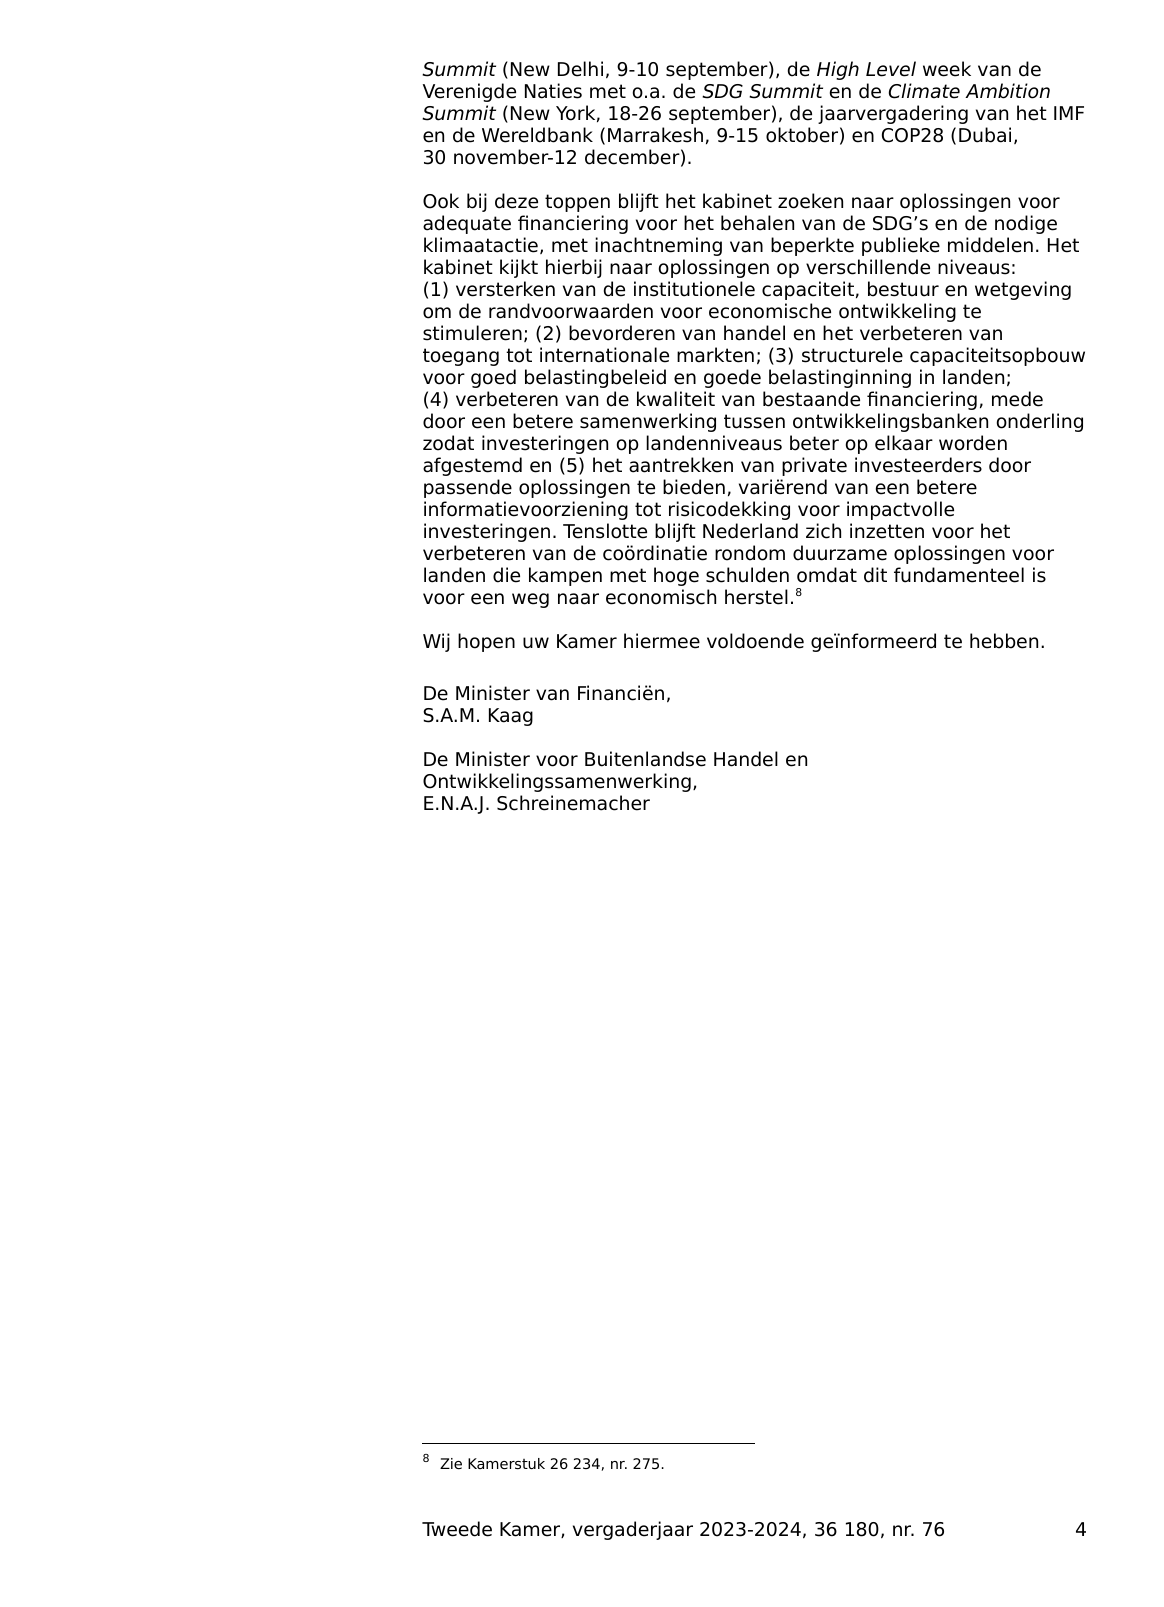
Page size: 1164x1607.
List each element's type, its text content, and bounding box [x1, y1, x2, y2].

text Summit (New Delhi, 9-10 september), de High Level week van de Verenigde Naties met o.a. de SDG Summit en de Climate Ambition Summit (New York, 18-26 september), de jaarvergadering van het IMF en de Wereldbank (Marrakesh, 9-15 oktober) en COP28 (Dubai, 30 november-12 december). [422, 59, 1087, 169]
text De Minister van Financiën, S.A.M. Kaag [422, 683, 1087, 727]
text Wij hopen uw Kamer hiermee voldoende geïnformeerd te hebben. [422, 631, 1087, 653]
text Ook bij deze toppen blijft het kabinet zoeken naar oplossingen voor adequate financiering voor het behalen van de SDG’s en de nodige klimaatactie, met inachtneming van beperkte publieke middelen. Het kabinet kijkt hierbij naar oplossingen op verschillende niveaus: (1) versterken van de institutionele capaciteit, bestuur en wetgeving om de randvoorwaarden voor economische ontwikkeling te stimuleren; (2) bevorderen van handel en het verbeteren van toegang tot internationale markten; (3) structurele capaciteitsopbouw voor goed belastingbeleid en goede belastinginning in landen; (4) verbeteren van de kwaliteit van bestaande financiering, mede door een betere samenwerking tussen ontwikkelingsbanken onderling zodat investeringen op landenniveaus beter op elkaar worden afgestemd en (5) het aantrekken van private investeerders door passende oplossingen te bieden, variërend van een betere informatievoorziening tot risicodekking voor impactvolle investeringen. Tenslotte blijft Nederland zich inzetten voor het verbeteren van de coördinatie rondom duurzame oplossingen voor landen die kampen met hoge schulden omdat dit fundamenteel is voor een weg naar economisch herstel. [422, 191, 1087, 609]
text De Minister voor Buitenlandse Handel en Ontwikkelingssamenwerking, E.N.A.J. Schreinemacher [422, 749, 1087, 815]
text Zie Kamerstuk 26 234, nr. 275. [422, 1452, 1087, 1474]
